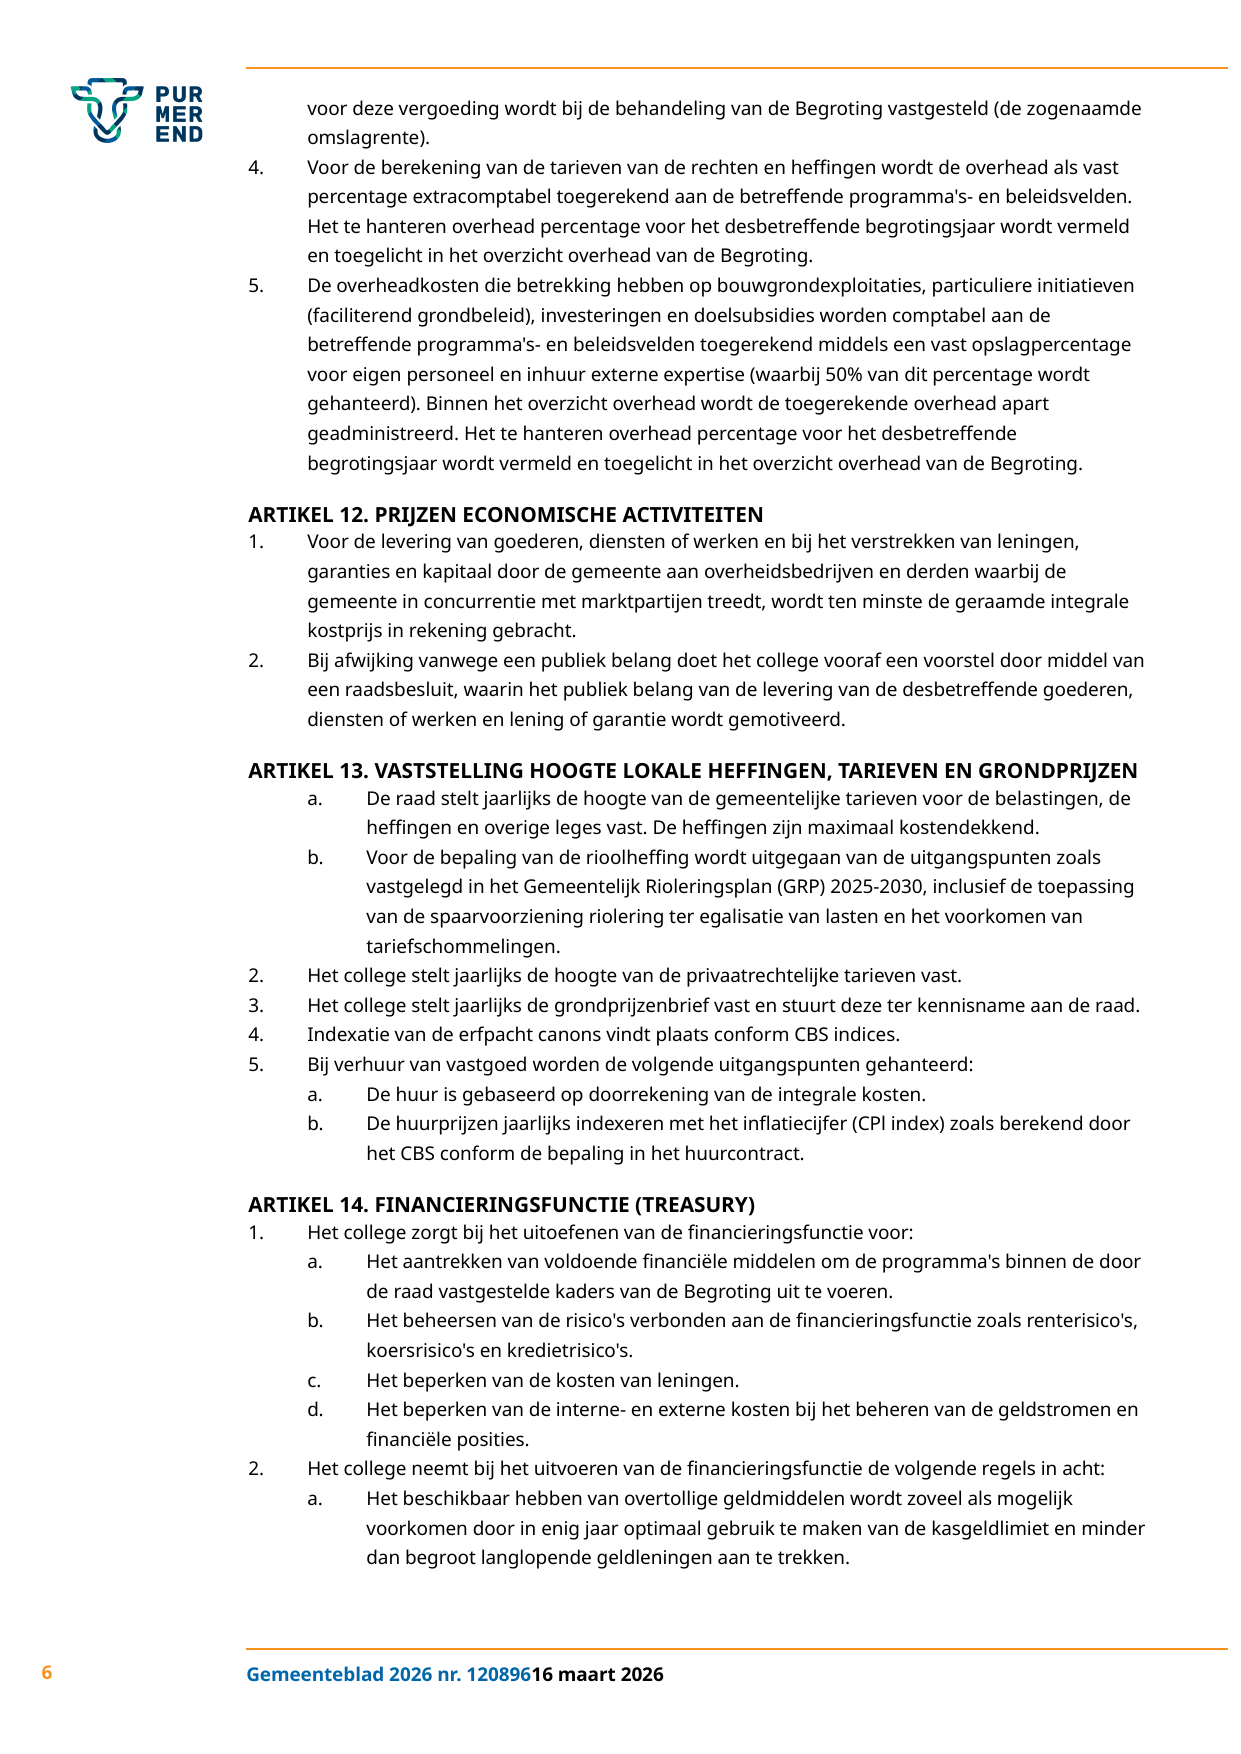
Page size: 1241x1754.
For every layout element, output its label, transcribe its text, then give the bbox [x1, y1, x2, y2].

list Het beperken van de kosten van leningen. [307, 1367, 1152, 1392]
list De huur is gebaseerd op doorrekening van de integrale kosten. [307, 1081, 1152, 1107]
list Het beperken van de interne- en externe kosten bij het beheren van de geldstromen en financiële posities. [307, 1396, 1152, 1452]
list De raad stelt jaarlijks de hoogte van de gemeentelijke tarieven voor de belastingen, de heffingen en overige leges vast. De heffingen zijn maximaal kostendekkend. [307, 785, 1152, 840]
list Het college stelt jaarlijks de grondprijzenbrief vast en stuurt deze ter kennisname aan de raad. [248, 992, 1152, 1018]
list Voor de levering van goederen, diensten of werken en bij het verstrekken van leningen, garanties en kapitaal door de gemeente aan overheidsbedrijven en derden waarbij de gemeente in concurrentie met marktpartijen treedt, wordt ten minste de geraamde integrale kostprijs in rekening gebracht. [248, 529, 1152, 643]
list De huurprijzen jaarlijks indexeren met het inflatiecijfer (CPl index) zoals berekend door het CBS conform de bepaling in het huurcontract. [307, 1110, 1152, 1166]
list Bij afwijking vanwege een publiek belang doet het college vooraf een voorstel door middel van een raadsbesluit, waarin het publiek belang van de levering van de desbetreffende goederen, diensten of werken en lening of garantie wordt gemotiveerd. [248, 647, 1152, 732]
text ARTIKEL 14. FINANCIERINGSFUNCTIE (TREASURY) [248, 1190, 1152, 1219]
list Het college zorgt bij het uitoefenen van de financieringsfunctie voor: [248, 1219, 1152, 1244]
list Het beheersen van de risico's verbonden aan de financieringsfunctie zoals renterisico's, koersrisico's en kredietrisico's. [307, 1308, 1152, 1363]
text ARTIKEL 12. PRIJZEN ECONOMISCHE ACTIVITEITEN [248, 500, 1152, 529]
picture [41, 47, 231, 172]
text ARTIKEL 13. VASTSTELLING HOOGTE LOKALE HEFFINGEN, TARIEVEN EN GRONDPRIJZEN [248, 757, 1152, 785]
list Het beschikbaar hebben van overtollige geldmiddelen wordt zoveel als mogelijk voorkomen door in enig jaar optimaal gebruik te maken van de kasgeldlimiet en minder dan begroot langlopende geldleningen aan te trekken. [307, 1485, 1152, 1570]
list voor deze vergoeding wordt bij de behandeling van de Begroting vastgesteld (de zogenaamde omslagrente). [248, 95, 1152, 150]
list Indexatie van de erfpacht canons vindt plaats conform CBS indices. [248, 1022, 1152, 1047]
list Het college neemt bij het uitvoeren van de financieringsfunctie de volgende regels in acht: [248, 1456, 1152, 1481]
list Voor de berekening van de tarieven van de rechten en heffingen wordt de overhead als vast percentage extracomptabel toegerekend aan de betreffende programma's- en beleidsvelden. Het te hanteren overhead percentage voor het desbetreffende begrotingsjaar wordt vermeld en toegelicht in het overzicht overhead van de Begroting. [248, 154, 1152, 268]
list Bij verhuur van vastgoed worden de volgende uitgangspunten gehanteerd: [248, 1051, 1152, 1077]
list Voor de bepaling van de rioolheffing wordt uitgegaan van de uitgangspunten zoals vastgelegd in het Gemeentelijk Rioleringsplan (GRP) 2025-2030, inclusief de toepassing van de spaarvoorziening riolering ter egalisatie van lasten en het voorkomen van tariefschommelingen. [307, 844, 1152, 959]
list Het aantrekken van voldoende financiële middelen om de programma's binnen de door de raad vastgestelde kaders van de Begroting uit te voeren. [307, 1248, 1152, 1304]
list De overheadkosten die betrekking hebben op bouwgrondexploitaties, particuliere initiatieven (faciliterend grondbeleid), investeringen en doelsubsidies worden comptabel aan de betreffende programma's- en beleidsvelden toegerekend middels een vast opslagpercentage voor eigen personeel en inhuur externe expertise (waarbij 50% van dit percentage wordt gehanteerd). Binnen het overzicht overhead wordt de toegerekende overhead apart geadministreerd. Het te hanteren overhead percentage voor het desbetreffende begrotingsjaar wordt vermeld en toegelicht in het overzicht overhead van de Begroting. [248, 272, 1152, 476]
list Het college stelt jaarlijks de hoogte van de privaatrechtelijke tarieven vast. [248, 962, 1152, 988]
